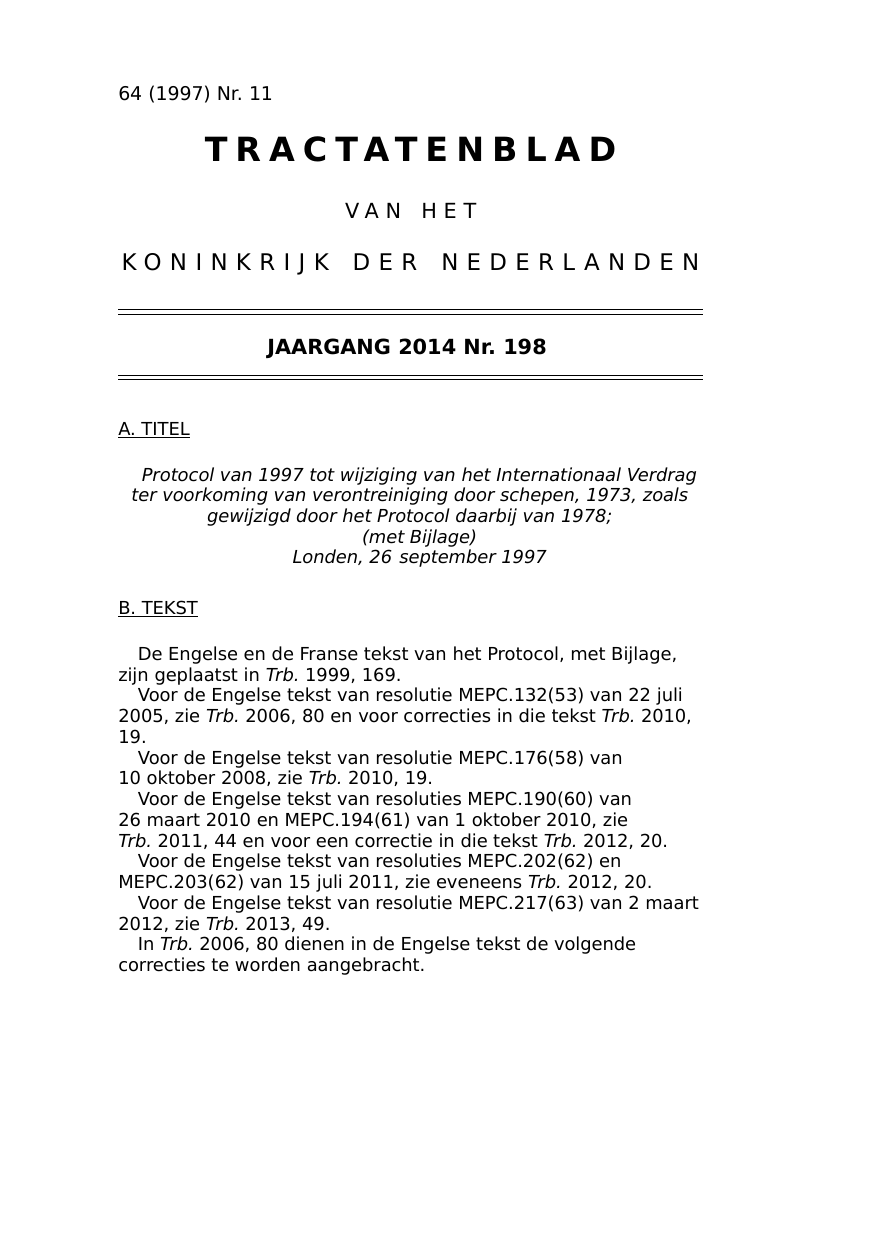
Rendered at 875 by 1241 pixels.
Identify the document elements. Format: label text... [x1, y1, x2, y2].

text JAARGANG 2014 Nr. 198 [118, 335, 703, 359]
subtitle A. TITEL [118, 419, 703, 439]
text Voor de Engelse tekst van resoluties MEPC.190(60) van 26 maart 2010 en MEPC.194(61) van 1 oktober 2010, zie Trb. 2011, 44 en voor een correctie in die tekst Trb. 2012, 20. [118, 789, 703, 851]
text De Engelse en de Franse tekst van het Protocol, met Bijlage, zijn geplaatst in Trb. 1999, 169. [118, 644, 703, 685]
text Voor de Engelse tekst van resoluties MEPC.202(62) en MEPC.203(62) van 15 juli 2011, zie eveneens Trb. 2012, 20. [118, 851, 703, 893]
text In Trb. 2006, 80 dienen in de Engelse tekst de volgende correcties te worden aangebracht. [118, 934, 703, 976]
text Protocol van 1997 tot wijziging van het Internationaal Verdrag ter voorkoming van verontreiniging door schepen, 1973, zoals gewijzigd door het Protocol daarbij van 1978; [118, 464, 703, 527]
text TRACTATENBLAD [118, 130, 703, 169]
text Voor de Engelse tekst van resolutie MEPC.217(63) van 2 maart 2012, zie Trb. 2013, 49. [118, 893, 703, 934]
text VAN HET [118, 199, 703, 223]
subtitle B. TEKST [118, 598, 703, 619]
text Londen, 26 september 1997 [118, 547, 703, 568]
text Voor de Engelse tekst van resolutie MEPC.132(53) van 22 juli 2005, zie Trb. 2006, 80 en voor correcties in die tekst Trb. 2010, 19. [118, 685, 703, 747]
text Voor de Engelse tekst van resolutie MEPC.176(58) van 10 oktober 2008, zie Trb. 2010, 19. [118, 747, 703, 789]
text (met Bijlage) [118, 527, 703, 547]
text 64 (1997) Nr. 11 [118, 83, 703, 105]
text KONINKRIJK DER NEDERLANDEN [118, 249, 703, 276]
